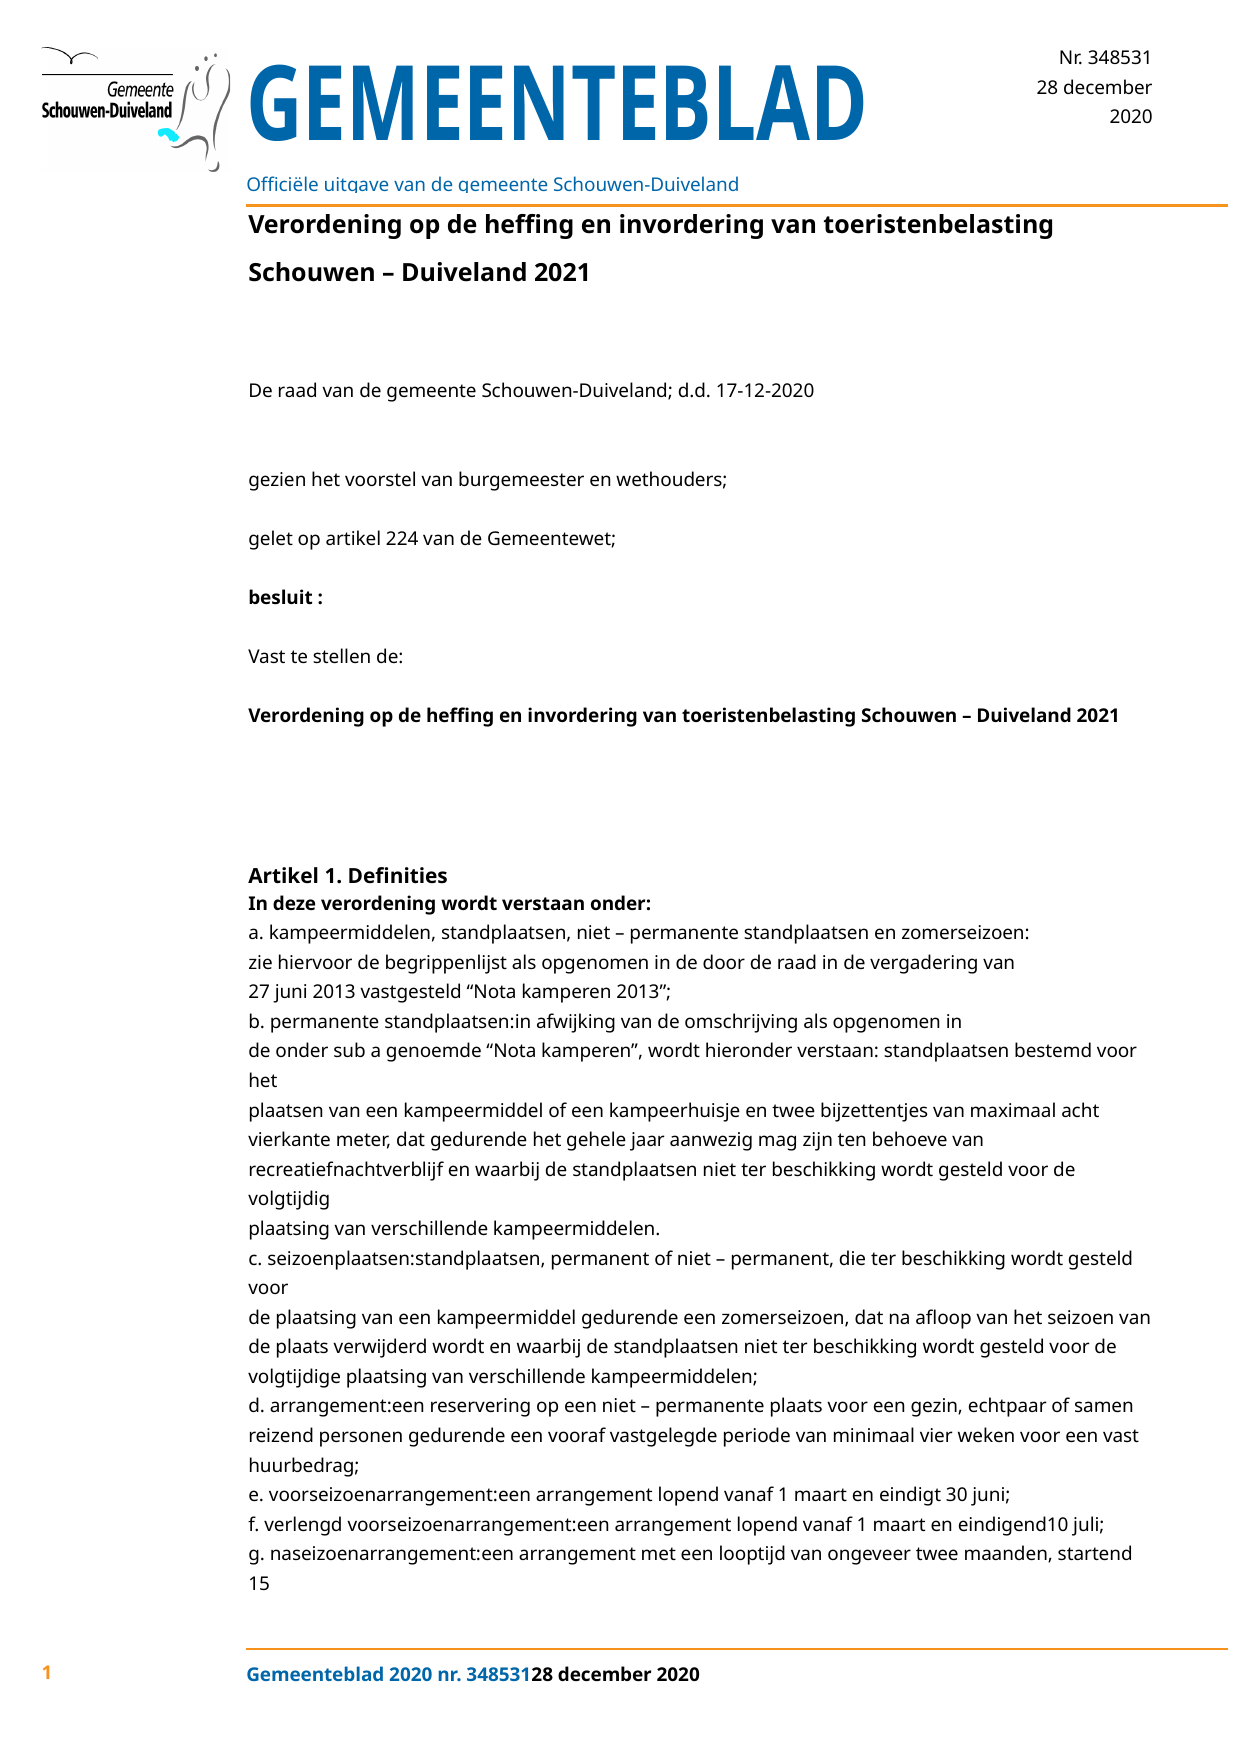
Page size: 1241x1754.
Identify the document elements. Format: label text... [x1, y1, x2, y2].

text besluit : [248, 584, 1152, 610]
text e. voorseizoenarrangement:een arrangement lopend vanaf 1 maart en eindigt 30 juni; [248, 1481, 1152, 1507]
text gelet op artikel 224 van de Gemeentewet; [248, 525, 1152, 551]
text plaatsing van verschillende kampeermiddelen. [248, 1215, 1152, 1241]
text gezien het voorstel van burgemeester en wethouders; [248, 466, 1152, 492]
text a. kampeermiddelen, standplaatsen, niet – permanente standplaatsen en zomerseizoen: [248, 919, 1152, 945]
text zie hiervoor de begrippenlijst als opgenomen in de door de raad in de vergadering van [248, 949, 1152, 975]
text Vast te stellen de: [248, 643, 1152, 669]
text vierkante meter, dat gedurende het gehele jaar aanwezig mag zijn ten behoeve van [248, 1126, 1152, 1152]
text reizend personen gedurende een vooraf vastgelegde periode van minimaal vier weken voor een vast [248, 1422, 1152, 1448]
text volgtijdige plaatsing van verschillende kampeermiddelen; [248, 1363, 1152, 1389]
text 27 juni 2013 vastgesteld “Nota kamperen 2013”; [248, 978, 1152, 1004]
text de onder sub a genoemde “Nota kamperen”, wordt hieronder verstaan: standplaatsen bestemd voor het [248, 1038, 1152, 1093]
text Verordening op de heffing en invordering van toeristenbelasting Schouwen – Duiveland 2021 [248, 207, 1152, 288]
text f. verlengd voorseizoenarrangement:een arrangement lopend vanaf 1 maart en eindigend10 juli; [248, 1511, 1152, 1537]
text de plaatsing van een kampeermiddel gedurende een zomerseizoen, dat na afloop van het seizoen van [248, 1304, 1152, 1330]
text Verordening op de heffing en invordering van toeristenbelasting Schouwen – Duiveland 2021 [248, 702, 1152, 728]
text c. seizoenplaatsen:standplaatsen, permanent of niet – permanent, die ter beschikking wordt gesteld voor [248, 1245, 1152, 1300]
text g. naseizoenarrangement:een arrangement met een looptijd van ongeveer twee maanden, startend 15 [248, 1541, 1152, 1596]
text De raad van de gemeente Schouwen-Duiveland; d.d. 17-12-2020 [248, 377, 1152, 403]
text Artikel 1. Definities [248, 861, 1152, 890]
text huurbedrag; [248, 1452, 1152, 1478]
text b. permanente standplaatsen:in afwijking van de omschrijving als opgenomen in [248, 1008, 1152, 1034]
text plaatsen van een kampeermiddel of een kampeerhuisje en twee bijzettentjes van maximaal acht [248, 1097, 1152, 1123]
text d. arrangement:een reservering op een niet – permanente plaats voor een gezin, echtpaar of samen [248, 1393, 1152, 1418]
text In deze verordening wordt verstaan onder: [248, 890, 1152, 916]
text de plaats verwijderd wordt en waarbij de standplaatsen niet ter beschikking wordt gesteld voor de [248, 1333, 1152, 1359]
text recreatiefnachtverblijf en waarbij de standplaatsen niet ter beschikking wordt gesteld voor de volgtijdig [248, 1156, 1152, 1211]
picture [41, 47, 231, 172]
